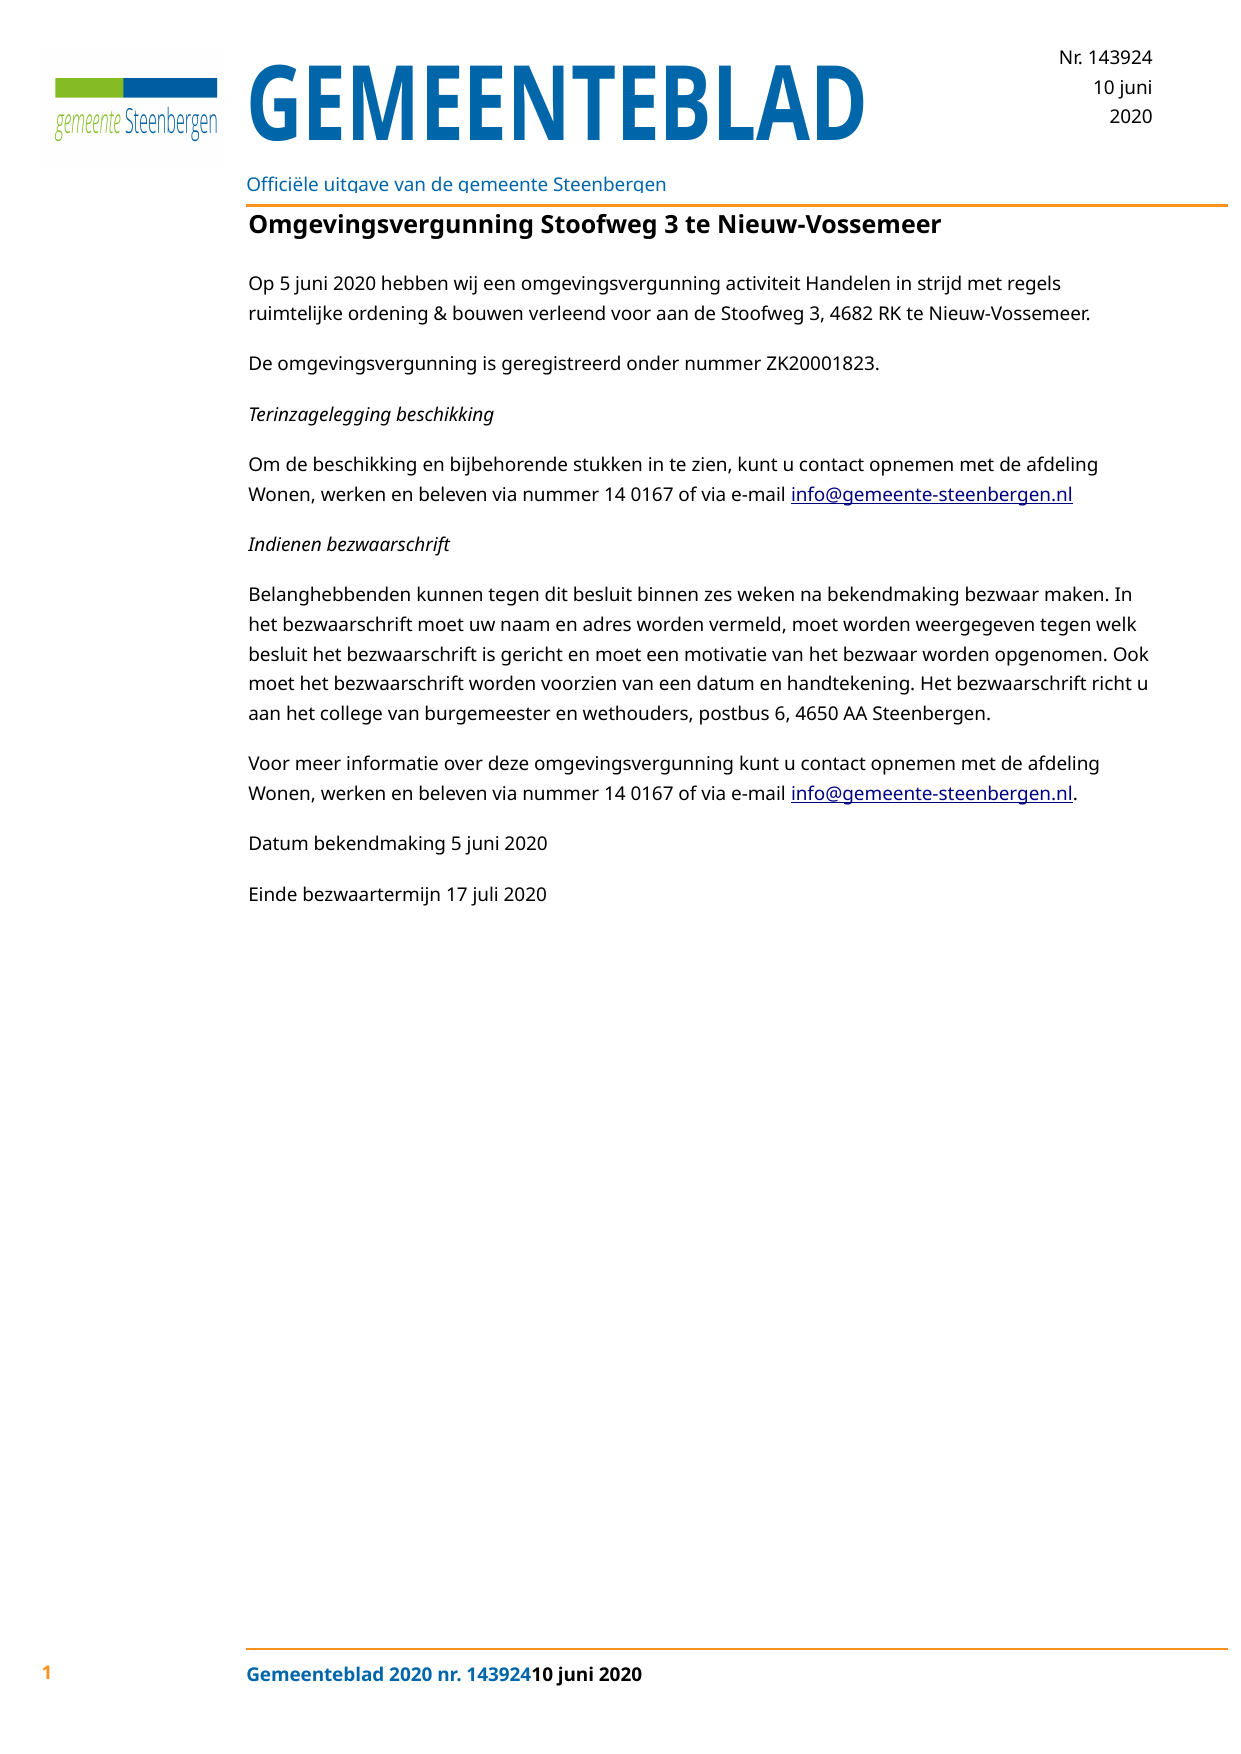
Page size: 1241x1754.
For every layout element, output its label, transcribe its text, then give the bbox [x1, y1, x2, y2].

text Einde bezwaartermijn 17 juli 2020 [248, 881, 1152, 906]
text Datum bekendmaking 5 juni 2020 [248, 830, 1152, 856]
text Om de beschikking en bijbehorende stukken in te zien, kunt u contact opnemen met de afdeling Wonen, werken en beleven via nummer 14 0167 of via e-mail info@gemeente-steenbergen.nl [248, 451, 1152, 506]
text Belanghebbenden kunnen tegen dit besluit binnen zes weken na bekendmaking bezwaar maken. In het bezwaarschrift moet uw naam en adres worden vermeld, moet worden weergegeven tegen welk besluit het bezwaarschrift is gericht en moet een motivatie van het bezwaar worden opgenomen. Ook moet het bezwaarschrift worden voorzien van een datum en handtekening. Het bezwaarschrift richt u aan het college van burgemeester en wethouders, postbus 6, 4650 AA Steenbergen. [248, 582, 1152, 726]
picture [41, 47, 231, 172]
text De omgevingsvergunning is geregistreerd onder nummer ZK20001823. [248, 350, 1152, 376]
text Terinzagelegging beschikking [248, 401, 1152, 426]
text Op 5 juni 2020 hebben wij een omgevingsvergunning activiteit Handelen in strijd met regels ruimtelijke ordening & bouwen verleend voor aan de Stoofweg 3, 4682 RK te Nieuw-Vossemeer. [248, 270, 1152, 326]
text Indienen bezwaarschrift [248, 531, 1152, 557]
text Voor meer informatie over deze omgevingsvergunning kunt u contact opnemen met de afdeling Wonen, werken en beleven via nummer 14 0167 of via e-mail info@gemeente-steenbergen.nl. [248, 750, 1152, 806]
text Omgevingsvergunning Stoofweg 3 te Nieuw-Vossemeer [248, 207, 1152, 241]
